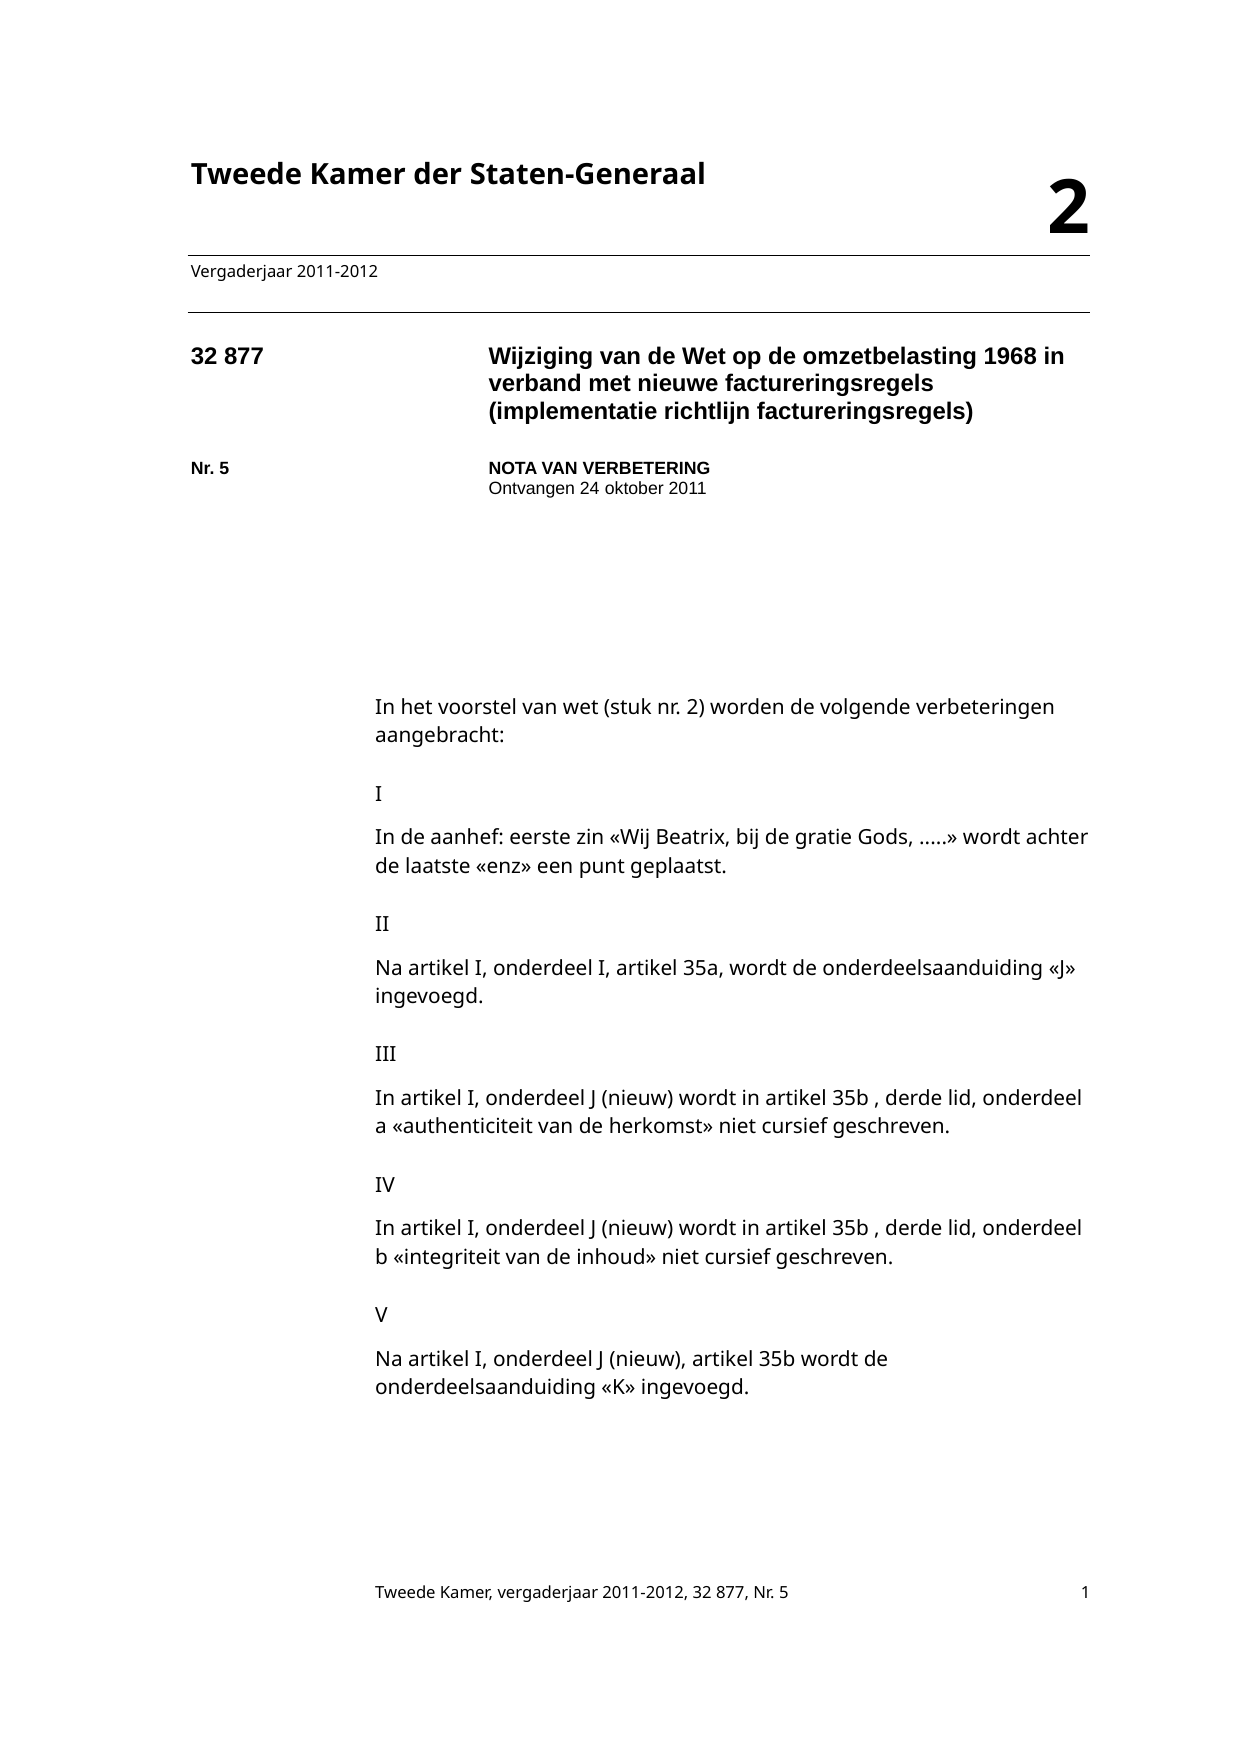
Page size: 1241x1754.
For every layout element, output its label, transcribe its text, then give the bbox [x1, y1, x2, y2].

table_cell Vergaderjaar 2011-2012 [188, 256, 485, 312]
text II [375, 909, 1090, 938]
text In artikel I, onderdeel J (nieuw) wordt in artikel 35b , derde lid, onderdeel b «integriteit van de inhoud» niet cursief geschreven. [375, 1213, 1090, 1270]
text I [375, 779, 1090, 807]
table_cell 32 877 [188, 339, 485, 454]
text In de aanhef: eerste zin «Wij Beatrix, bij de gratie Gods, .....» wordt achter de laatste «enz» een punt geplaatst. [375, 822, 1090, 879]
table_cell Nr. 5 [188, 455, 485, 573]
table_cell [485, 256, 1090, 312]
table_header Tweede Kamer der Staten-Generaal [188, 150, 909, 255]
table_cell NOTA VAN VERBETERING Ontvangen 24 oktober 2011 [485, 455, 1090, 573]
text Na artikel I, onderdeel J (nieuw), artikel 35b wordt de onderdeelsaanduiding «K» ingevoegd. [375, 1344, 1090, 1401]
table_cell [188, 313, 485, 339]
text In artikel I, onderdeel J (nieuw) wordt in artikel 35b , derde lid, onderdeel a «authenticiteit van de herkomst» niet cursief geschreven. [375, 1083, 1090, 1140]
text In het voorstel van wet (stuk nr. 2) worden de volgende verbeteringen aangebracht: [375, 692, 1090, 749]
table_cell [485, 313, 1090, 339]
table_cell Wijziging van de Wet op de omzetbelasting 1968 in verband met nieuwe factureringsregels (implementatie richtlijn factureringsregels) [485, 339, 1090, 454]
text IV [375, 1170, 1090, 1198]
table_header 2 [910, 150, 1090, 255]
text Na artikel I, onderdeel I, artikel 35a, wordt de onderdeelsaanduiding «J» ingevoegd. [375, 953, 1090, 1009]
text III [375, 1039, 1090, 1068]
text V [375, 1300, 1090, 1329]
